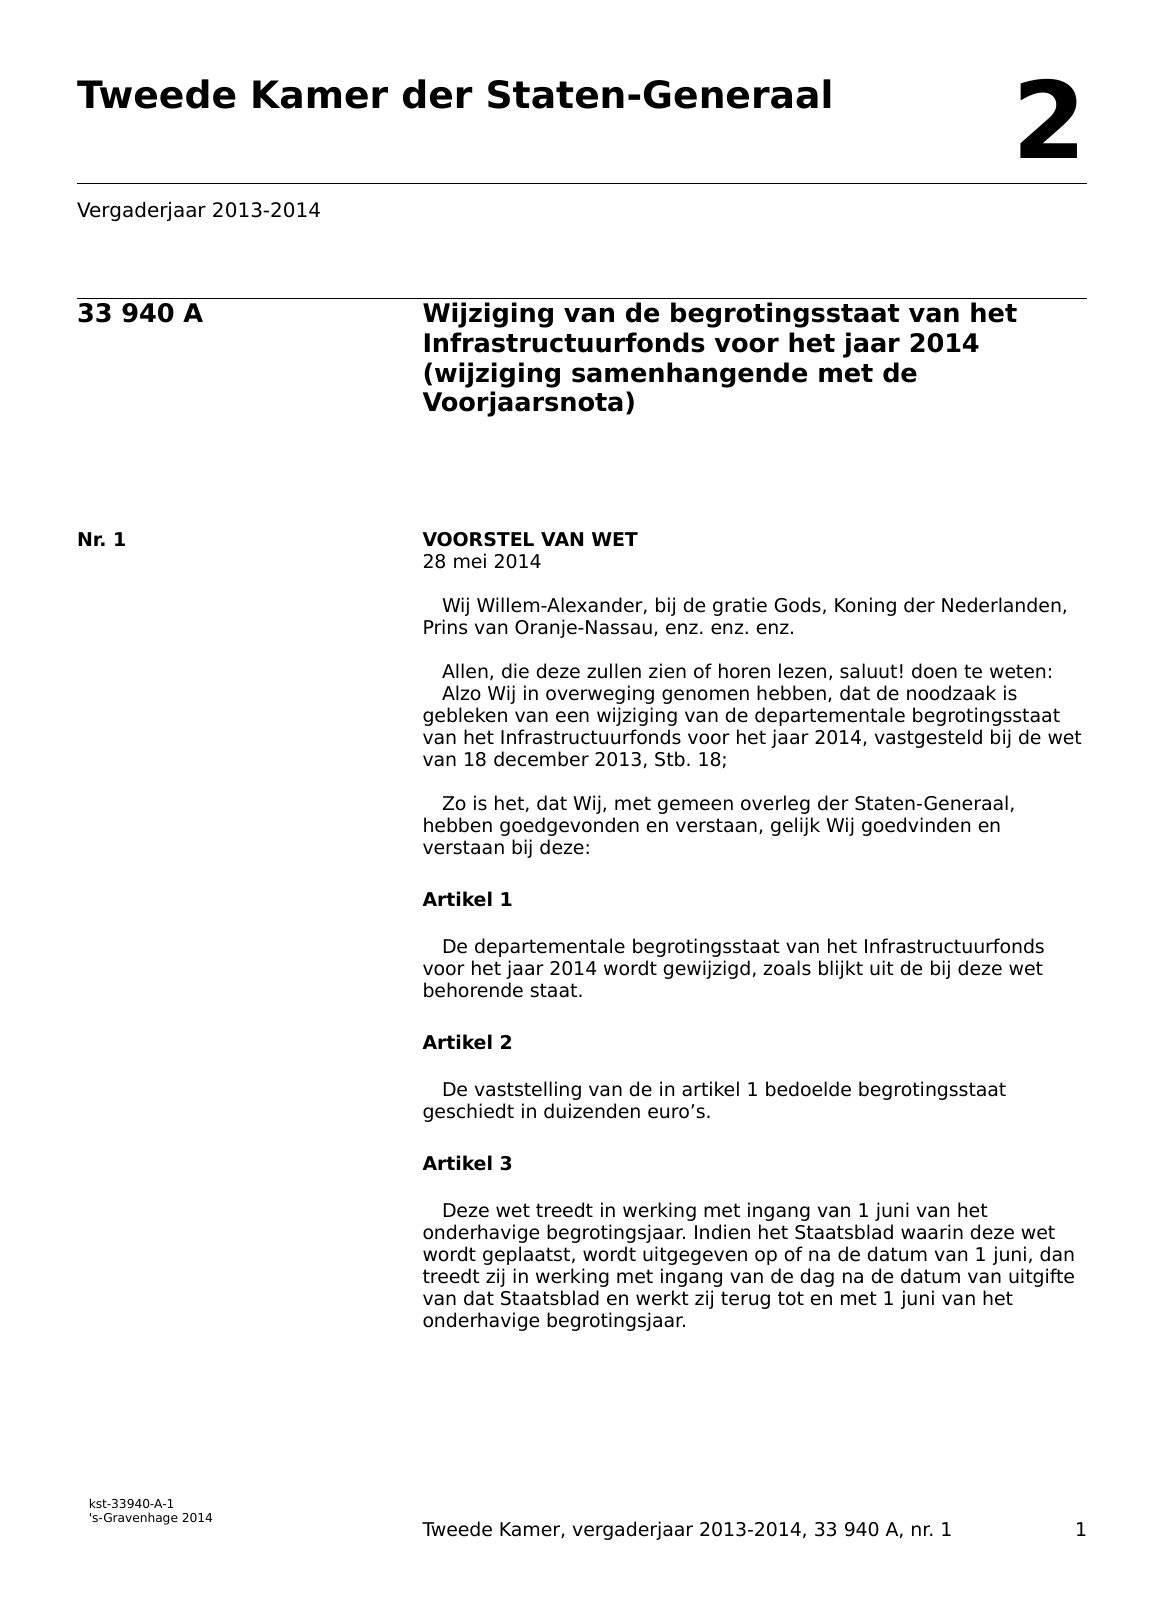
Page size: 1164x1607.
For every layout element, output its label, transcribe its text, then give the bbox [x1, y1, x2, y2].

subtitle Artikel 3 [422, 1153, 1087, 1175]
text Alzo Wij in overweging genomen hebben, dat de noodzaak is gebleken van een wijziging van de departementale begrotingsstaat van het Infrastructuurfonds voor het jaar 2014, vastgesteld bij de wet van 18 december 2013, Stb. 18; [422, 683, 1087, 771]
table_cell Vergaderjaar 2013-2014 [77, 184, 1087, 298]
text Zo is het, dat Wij, met gemeen overleg der Staten-Generaal, hebben goedgevonden en verstaan, gelijk Wij goedvinden en verstaan bij deze: [422, 793, 1087, 859]
text Deze wet treedt in werking met ingang van 1 juni van het onderhavige begrotingsjaar. Indien het Staatsblad waarin deze wet wordt geplaatst, wordt uitgegeven op of na de datum van 1 juni, dan treedt zij in werking met ingang van de dag na de datum van uitgifte van dat Staatsblad en werkt zij terug tot en met 1 juni van het onderhavige begrotingsjaar. [422, 1200, 1087, 1332]
text De departementale begrotingsstaat van het Infrastructuurfonds voor het jaar 2014 wordt gewijzigd, zoals blijkt uit de bij deze wet behorende staat. [422, 936, 1087, 1002]
subtitle 33 940 A Wijziging van de begrotingsstaat van het Infrastructuurfonds voor het jaar 2014 (wijziging samenhangende met de Voorjaarsnota) [77, 299, 1087, 418]
subtitle Artikel 1 [422, 889, 1087, 911]
text 's-Gravenhage 2014 [88, 1511, 323, 1525]
text kst-33940-A-1 [88, 1497, 323, 1511]
subtitle Nr. 1 VOORSTEL VAN WET [77, 529, 1087, 551]
table_header Tweede Kamer der Staten-Generaal [77, 59, 886, 183]
text De vaststelling van de in artikel 1 bedoelde begrotingsstaat geschiedt in duizenden euro’s. [422, 1079, 1087, 1123]
text Allen, die deze zullen zien of horen lezen, saluut! doen te weten: [422, 661, 1087, 683]
subtitle Artikel 2 [422, 1032, 1087, 1054]
text Wij Willem-Alexander, bij de gratie Gods, Koning der Nederlanden, Prins van Oranje-Nassau, enz. enz. enz. [422, 595, 1087, 639]
table_header 2 [886, 59, 1087, 183]
text 28 mei 2014 [422, 551, 1087, 573]
